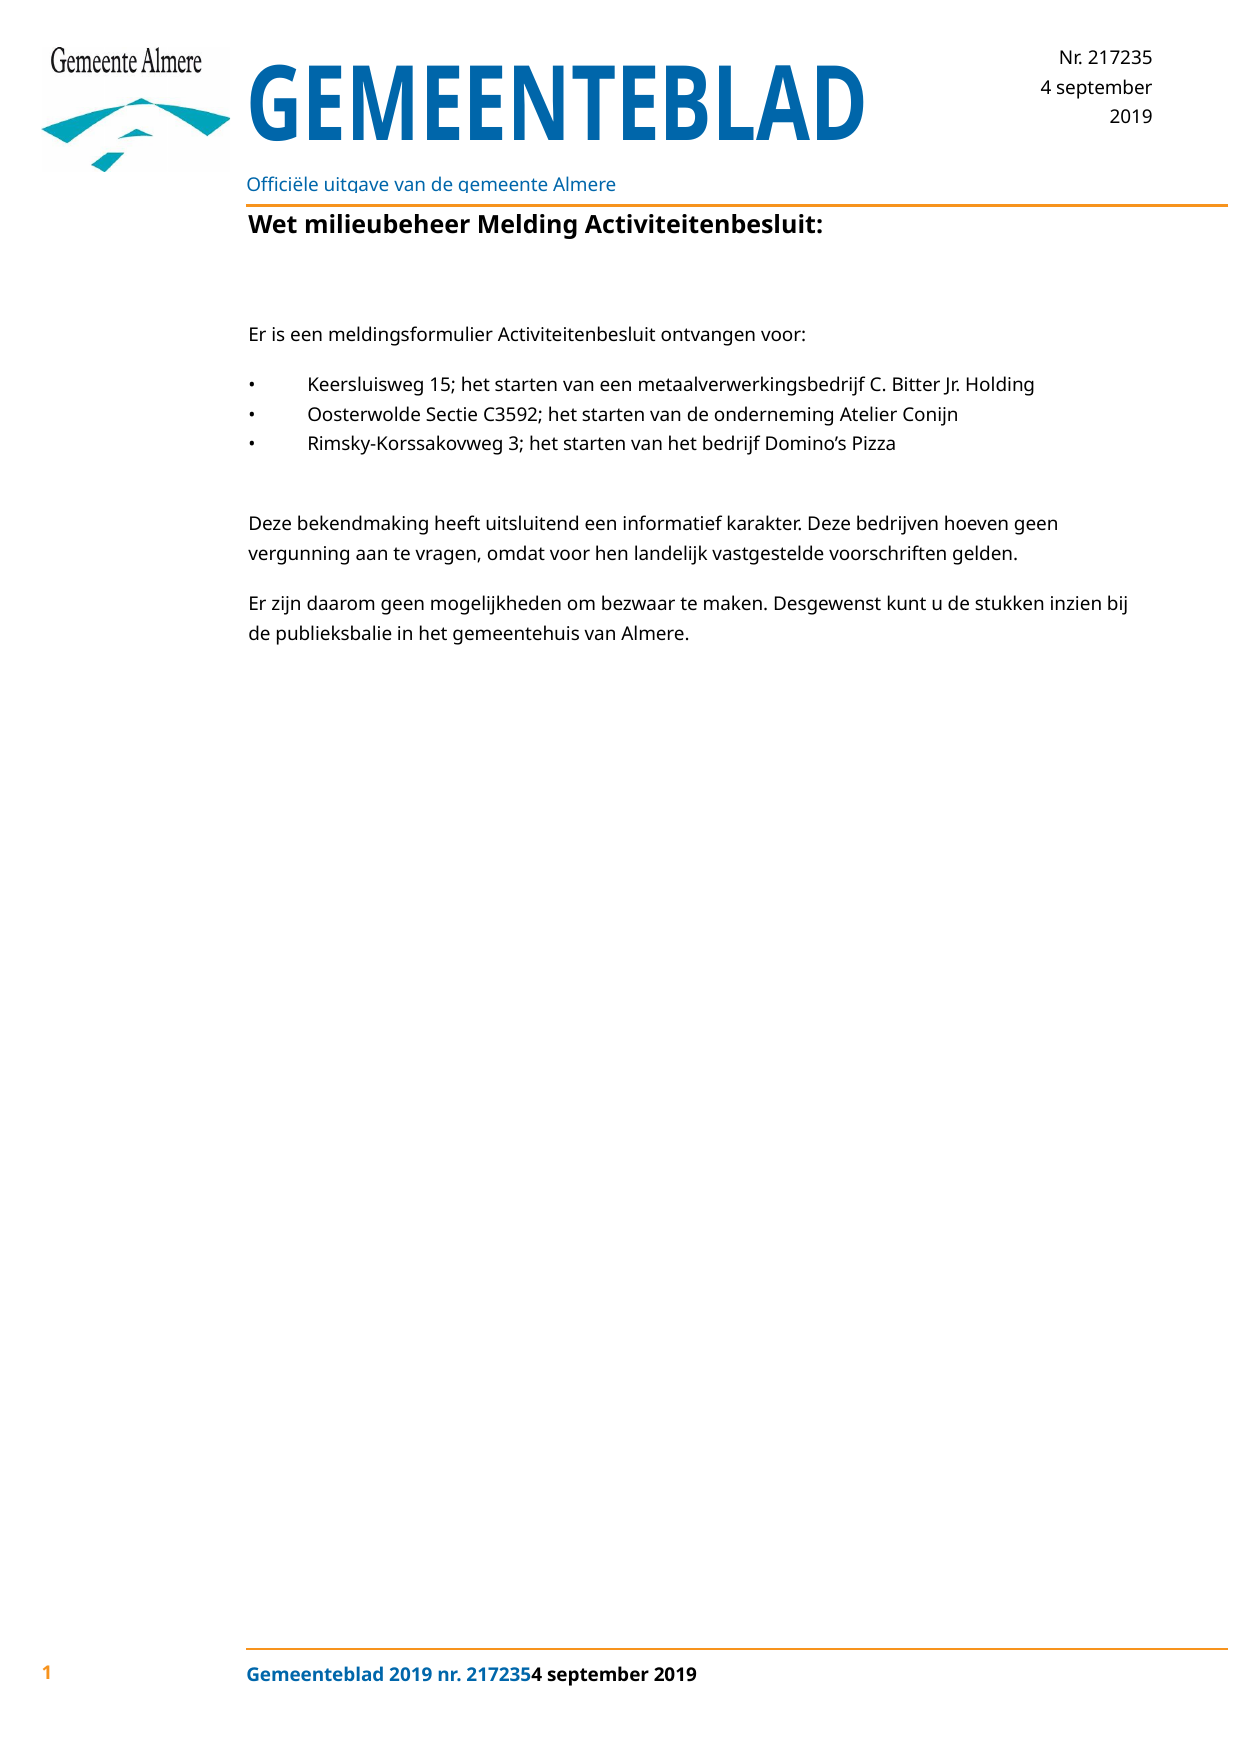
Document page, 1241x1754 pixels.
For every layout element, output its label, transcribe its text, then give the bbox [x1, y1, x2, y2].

list Oosterwolde Sectie C3592; het starten van de onderneming Atelier Conijn [248, 401, 1152, 426]
text Deze bekendmaking heeft uitsluitend een informatief karakter. Deze bedrijven hoeven geen vergunning aan te vragen, omdat voor hen landelijk vastgestelde voorschriften gelden. [248, 510, 1152, 566]
text Er zijn daarom geen mogelijkheden om bezwaar te maken. Desgewenst kunt u de stukken inzien bij de publieksbalie in het gemeentehuis van Almere. [248, 590, 1152, 646]
picture [41, 47, 231, 172]
list Keersluisweg 15; het starten van een metaalverwerkingsbedrijf C. Bitter Jr. Holding [248, 371, 1152, 397]
text Wet milieubeheer Melding Activiteitenbesluit: [248, 207, 1152, 241]
text Er is een meldingsformulier Activiteitenbesluit ontvangen voor: [248, 321, 1152, 346]
list Rimsky-Korssakovweg 3; het starten van het bedrijf Domino’s Pizza [248, 430, 1152, 456]
